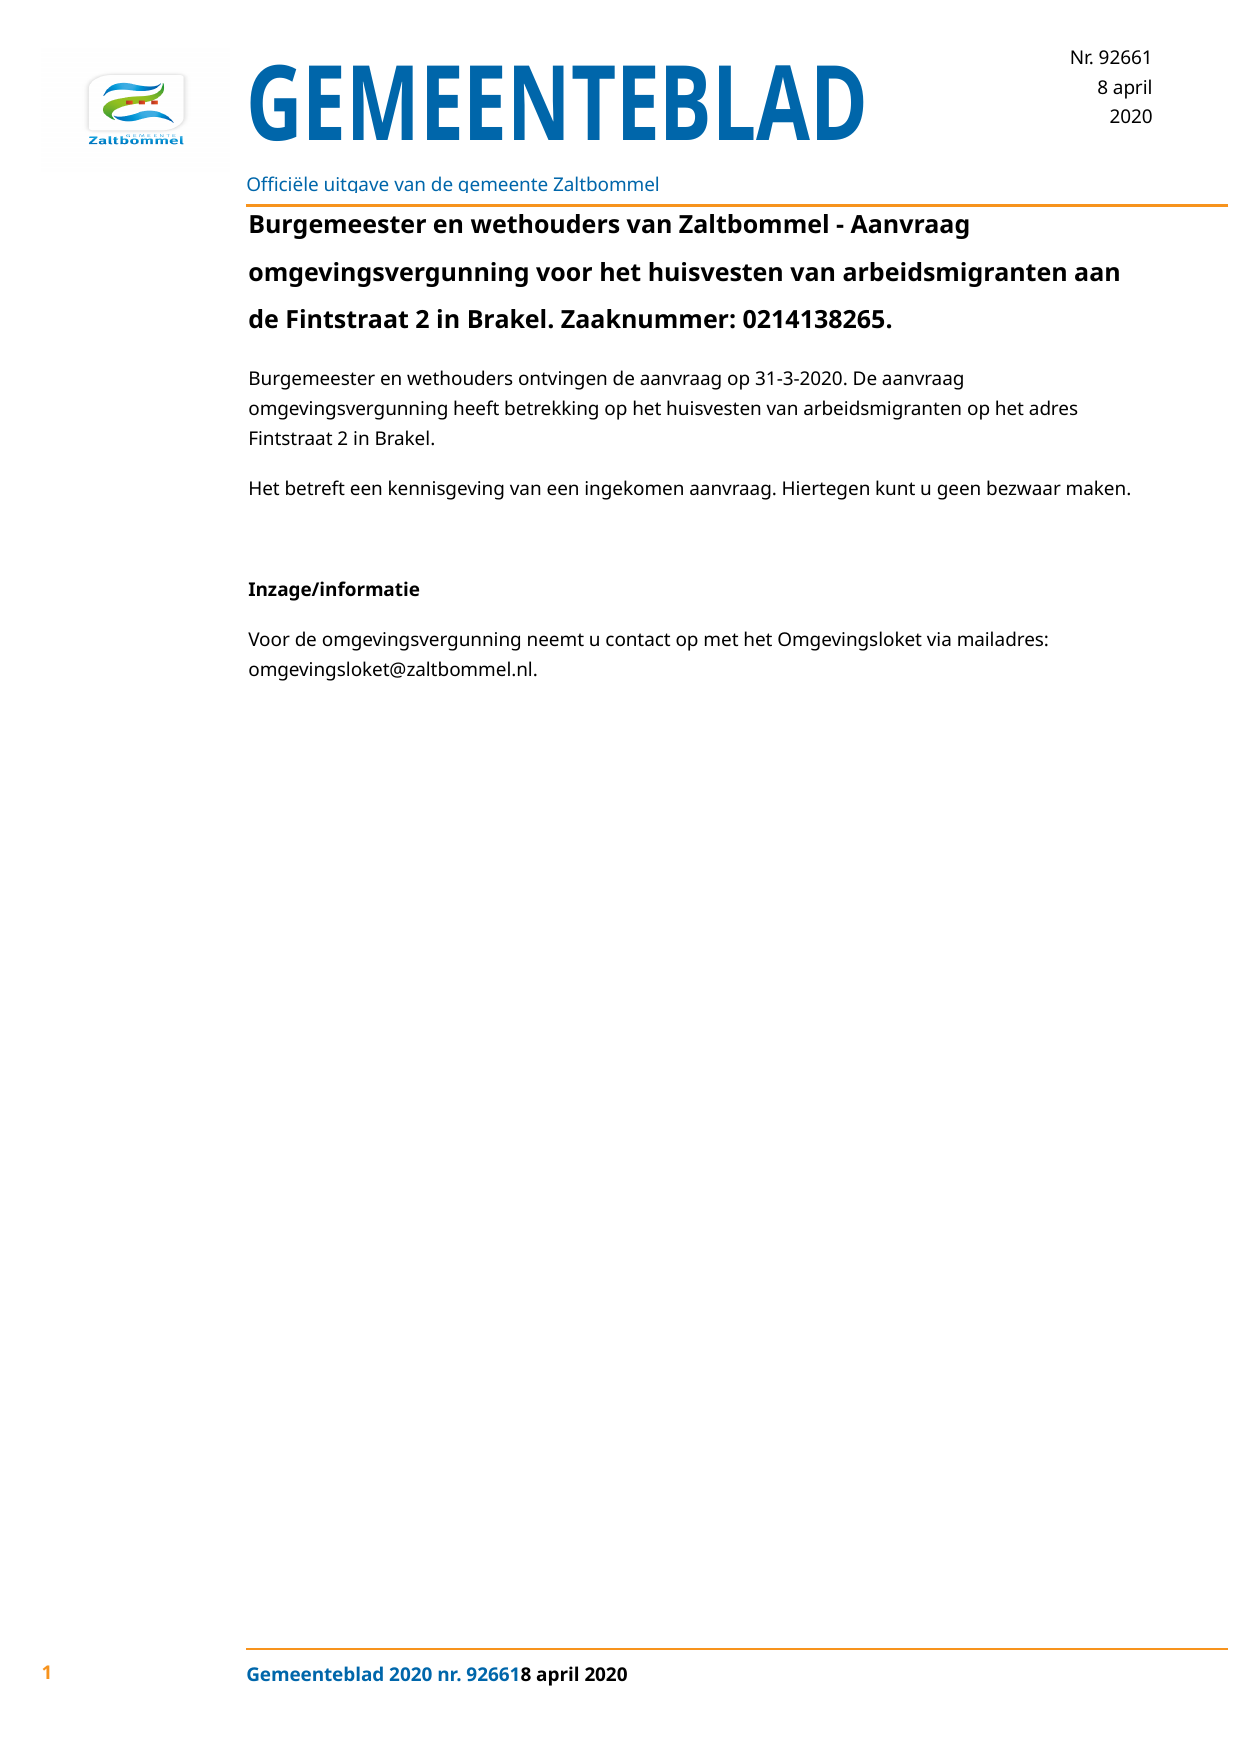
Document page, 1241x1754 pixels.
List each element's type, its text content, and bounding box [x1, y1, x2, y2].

text Burgemeester en wethouders ontvingen de aanvraag op 31-3-2020. De aanvraag omgevingsvergunning heeft betrekking op het huisvesten van arbeidsmigranten op het adres Fintstraat 2 in Brakel. [248, 366, 1152, 450]
picture [41, 47, 231, 172]
text Burgemeester en wethouders van Zaltbommel - Aanvraag omgevingsvergunning voor het huisvesten van arbeidsmigranten aan de Fintstraat 2 in Brakel. Zaaknummer: 0214138265. [248, 207, 1152, 336]
text Het betreft een kennisgeving van een ingekomen aanvraag. Hiertegen kunt u geen bezwaar maken. [248, 475, 1152, 501]
text Voor de omgevingsvergunning neemt u contact op met het Omgevingsloket via mailadres: omgevingsloket@zaltbommel.nl. [248, 626, 1152, 682]
text Inzage/informatie [248, 576, 1152, 602]
